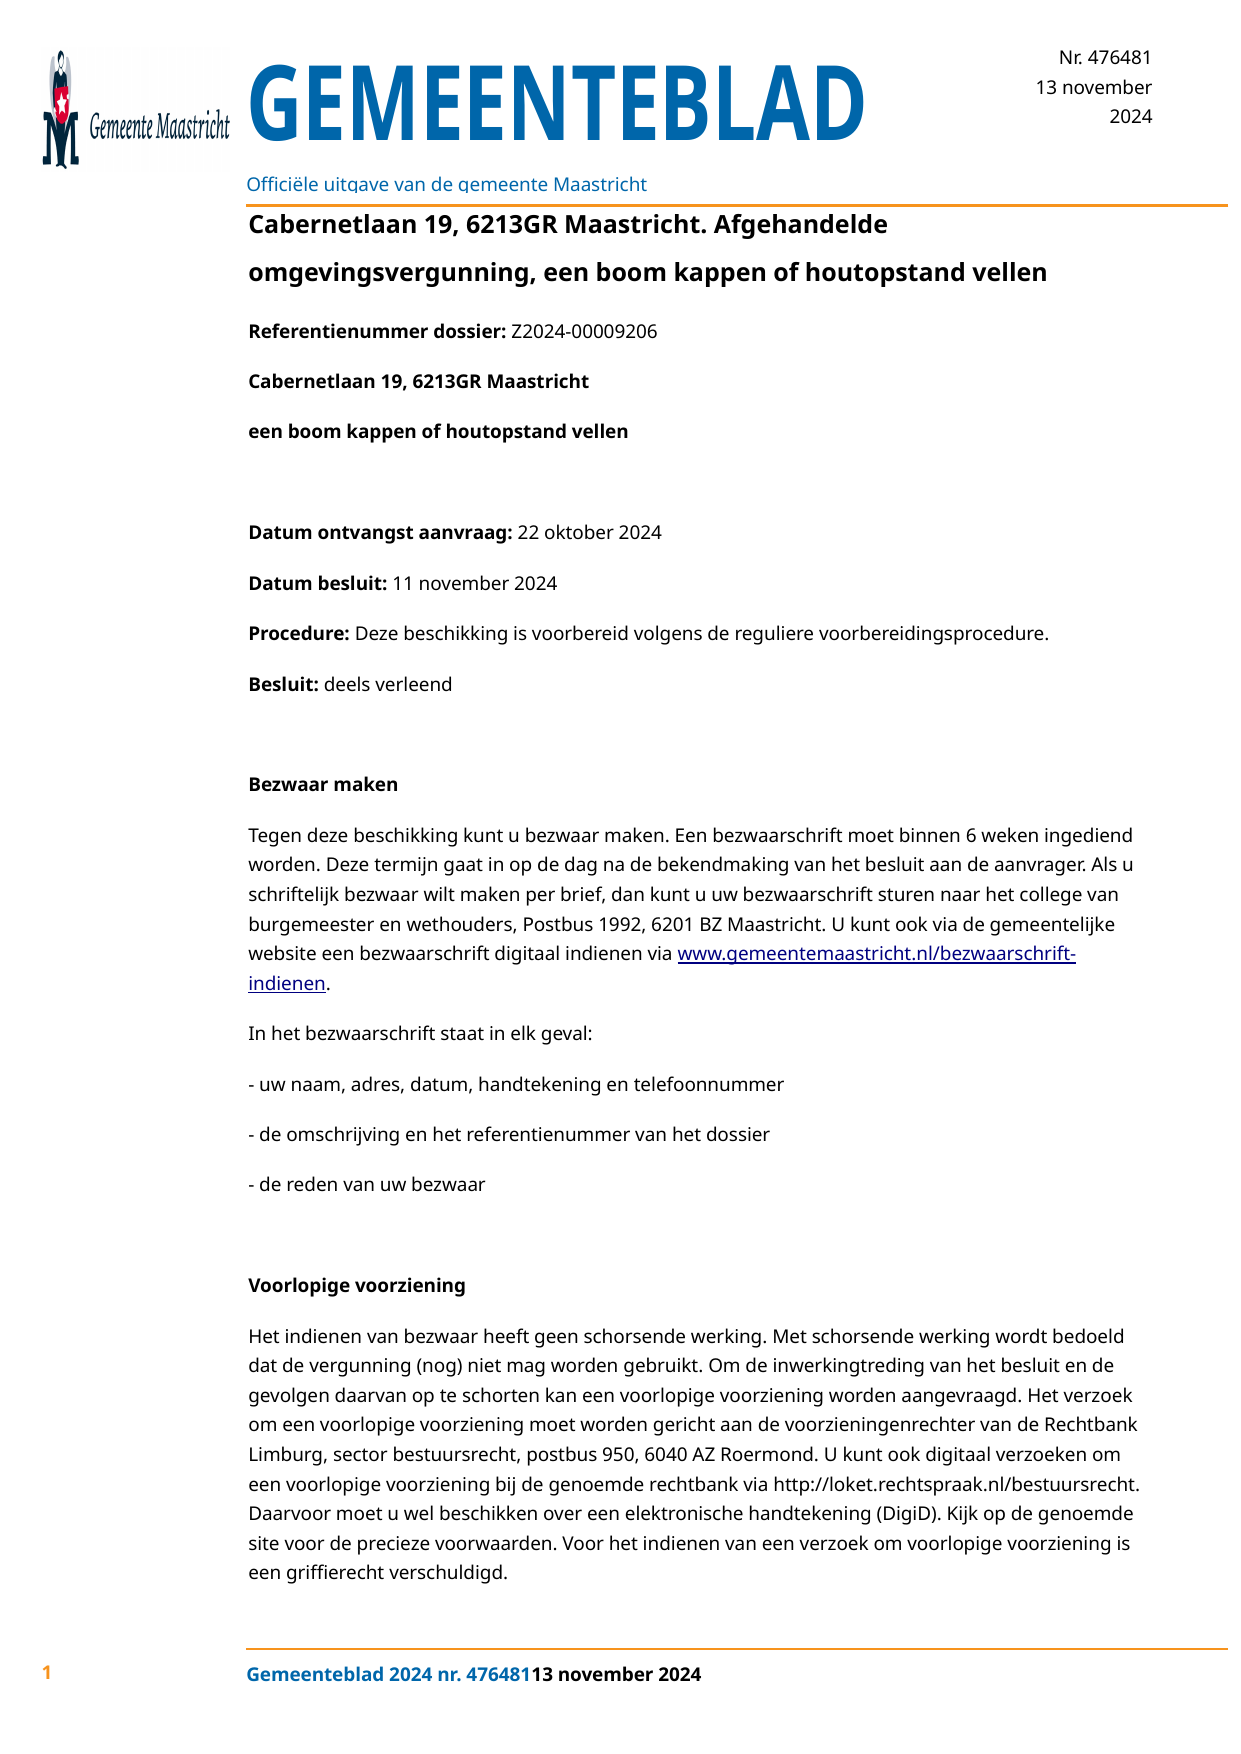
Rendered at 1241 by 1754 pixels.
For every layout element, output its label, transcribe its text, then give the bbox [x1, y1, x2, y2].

text een boom kappen of houtopstand vellen [248, 419, 1152, 444]
text Bezwaar maken [248, 772, 1152, 797]
text Datum besluit: 11 november 2024 [248, 570, 1152, 596]
text In het bezwaarschrift staat in elk geval: [248, 1020, 1152, 1046]
text Cabernetlaan 19, 6213GR Maastricht. Afgehandelde omgevingsvergunning, een boom kappen of houtopstand vellen [248, 207, 1152, 288]
text Referentienummer dossier: Z2024-00009206 [248, 318, 1152, 344]
text - de omschrijving en het referentienummer van het dossier [248, 1121, 1152, 1147]
text - uw naam, adres, datum, handtekening en telefoonnummer [248, 1071, 1152, 1097]
text Cabernetlaan 19, 6213GR Maastricht [248, 368, 1152, 394]
text Procedure: Deze beschikking is voorbereid volgens de reguliere voorbereidingsprocedure. [248, 620, 1152, 646]
text - de reden van uw bezwaar [248, 1172, 1152, 1197]
text Het indienen van bezwaar heeft geen schorsende werking. Met schorsende werking wordt bedoeld dat de vergunning (nog) niet mag worden gebruikt. Om de inwerkingtreding van het besluit en de gevolgen daarvan op te schorten kan een voorlopige voorziening worden aangevraagd. Het verzoek om een voorlopige voorziening moet worden gericht aan de voorzieningenrechter van de Rechtbank Limburg, sector bestuursrecht, postbus 950, 6040 AZ Roermond. U kunt ook digitaal verzoeken om een voorlopige voorziening bij de genoemde rechtbank via http://loket.rechtspraak.nl/bestuursrecht. Daarvoor moet u wel beschikken over een elektronische handtekening (DigiD). Kijk op de genoemde site voor de precieze voorwaarden. Voor het indienen van een verzoek om voorlopige voorziening is een griffierecht verschuldigd. [248, 1323, 1152, 1585]
text Voorlopige voorziening [248, 1272, 1152, 1298]
text Besluit: deels verleend [248, 671, 1152, 697]
text Datum ontvangst aanvraag: 22 oktober 2024 [248, 519, 1152, 545]
picture [41, 47, 231, 172]
text Tegen deze beschikking kunt u bezwaar maken. Een bezwaarschrift moet binnen 6 weken ingediend worden. Deze termijn gaat in op de dag na de bekendmaking van het besluit aan de aanvrager. Als u schriftelijk bezwaar wilt maken per brief, dan kunt u uw bezwaarschrift sturen naar het college van burgemeester en wethouders, Postbus 1992, 6201 BZ Maastricht. U kunt ook via de gemeentelijke website een bezwaarschrift digitaal indienen via www.gemeentemaastricht.nl/bezwaarschrift-indienen. [248, 822, 1152, 996]
